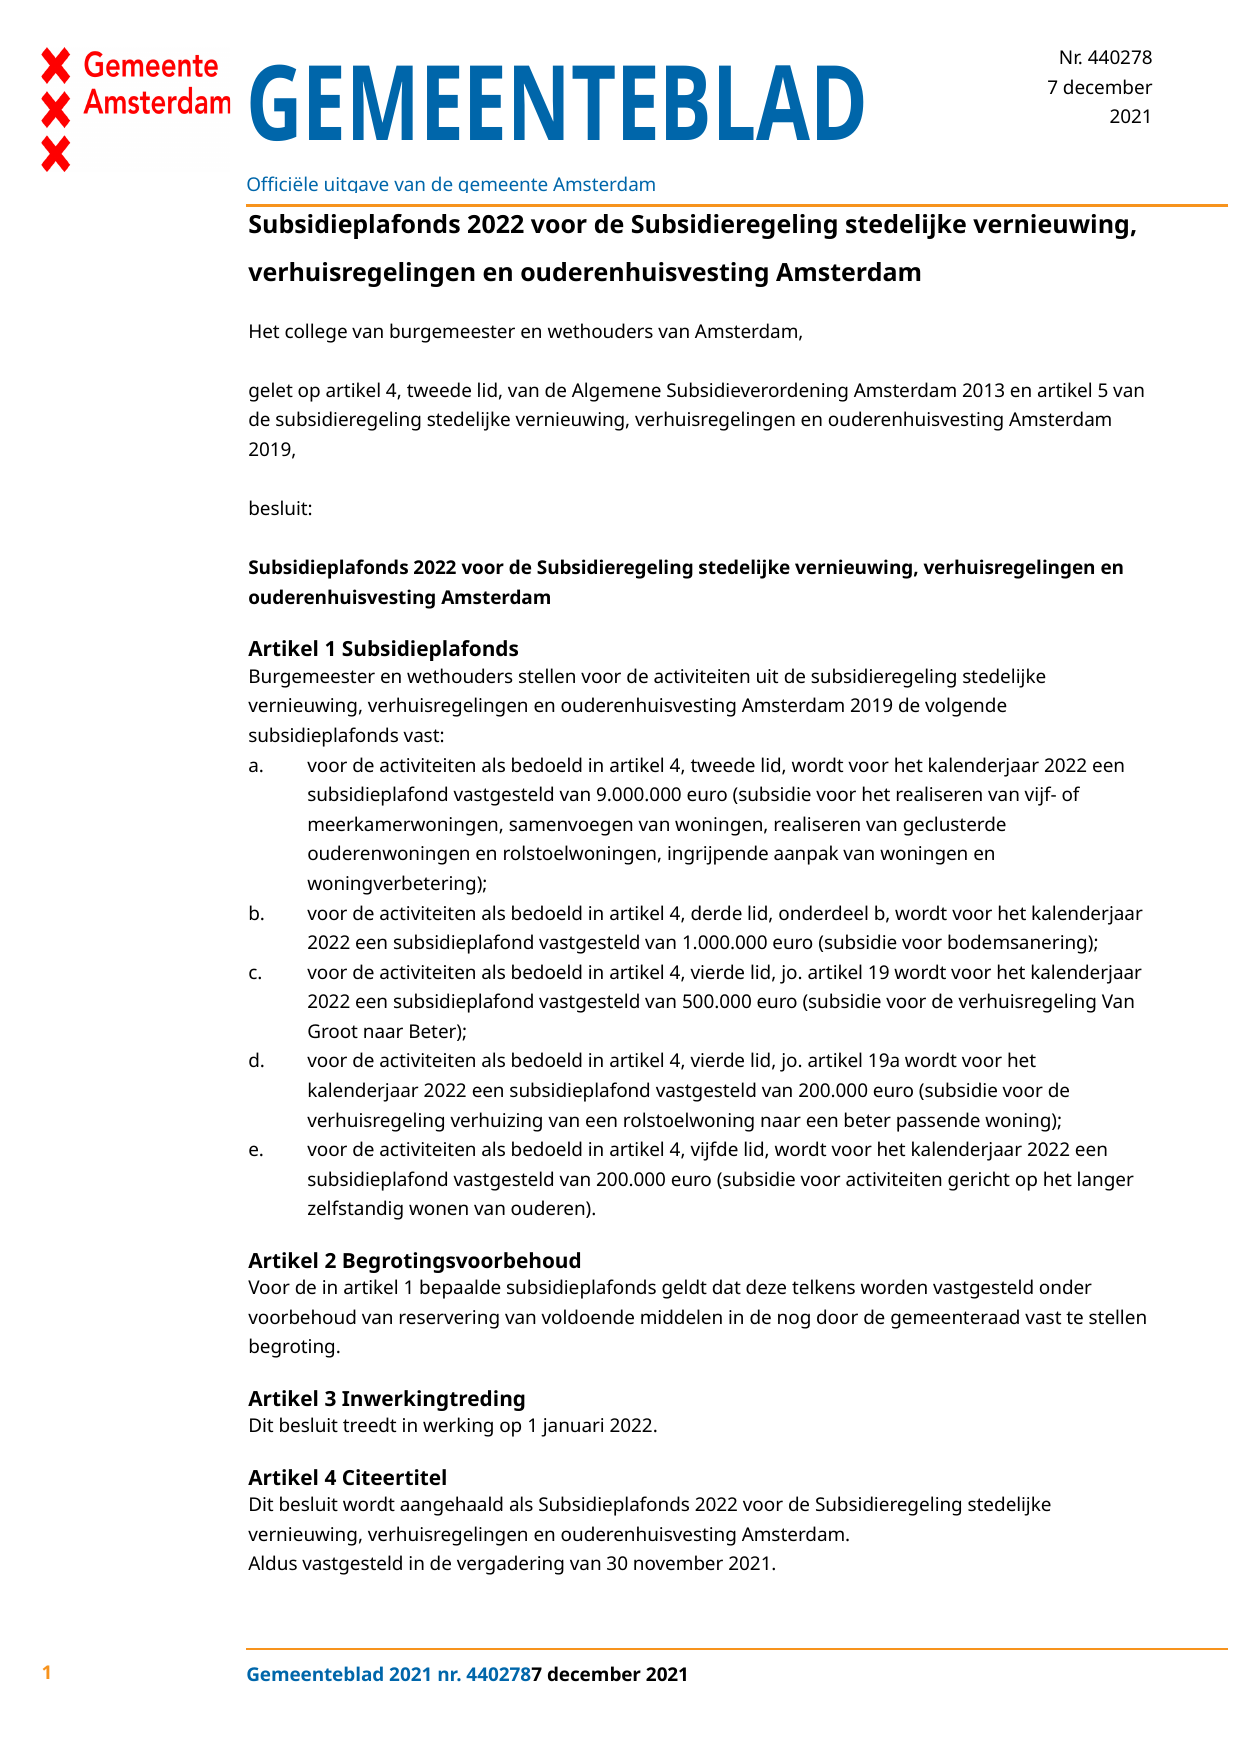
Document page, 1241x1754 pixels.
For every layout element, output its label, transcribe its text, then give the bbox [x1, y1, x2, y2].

text Het college van burgemeester en wethouders van Amsterdam, [248, 318, 1152, 344]
text besluit: [248, 495, 1152, 521]
text Subsidieplafonds 2022 voor de Subsidieregeling stedelijke vernieuwing, verhuisregelingen en ouderenhuisvesting Amsterdam [248, 554, 1152, 610]
list voor de activiteiten als bedoeld in artikel 4, derde lid, onderdeel b, wordt voor het kalenderjaar 2022 een subsidieplafond vastgesteld van 1.000.000 euro (subsidie voor bodemsanering); [248, 900, 1152, 955]
text Aldus vastgesteld in de vergadering van 30 november 2021. [248, 1550, 1152, 1576]
list voor de activiteiten als bedoeld in artikel 4, tweede lid, wordt voor het kalenderjaar 2022 een subsidieplafond vastgesteld van 9.000.000 euro (subsidie voor het realiseren van vijf- of meerkamerwoningen, samenvoegen van woningen, realiseren van geclusterde ouderenwoningen en rolstoelwoningen, ingrijpende aanpak van woningen en woningverbetering); [248, 752, 1152, 896]
text Artikel 3 Inwerkingtreding [248, 1384, 1152, 1412]
list voor de activiteiten als bedoeld in artikel 4, vierde lid, jo. artikel 19 wordt voor het kalenderjaar 2022 een subsidieplafond vastgesteld van 500.000 euro (subsidie voor de verhuisregeling Van Groot naar Beter); [248, 959, 1152, 1044]
text gelet op artikel 4, tweede lid, van de Algemene Subsidieverordening Amsterdam 2013 en artikel 5 van de subsidieregeling stedelijke vernieuwing, verhuisregelingen en ouderenhuisvesting Amsterdam 2019, [248, 377, 1152, 462]
text Burgemeester en wethouders stellen voor de activiteiten uit de subsidieregeling stedelijke vernieuwing, verhuisregelingen en ouderenhuisvesting Amsterdam 2019 de volgende subsidieplafonds vast: [248, 663, 1152, 748]
list voor de activiteiten als bedoeld in artikel 4, vierde lid, jo. artikel 19a wordt voor het kalenderjaar 2022 een subsidieplafond vastgesteld van 200.000 euro (subsidie voor de verhuisregeling verhuizing van een rolstoelwoning naar een beter passende woning); [248, 1048, 1152, 1132]
list voor de activiteiten als bedoeld in artikel 4, vijfde lid, wordt voor het kalenderjaar 2022 een subsidieplafond vastgesteld van 200.000 euro (subsidie voor activiteiten gericht op het langer zelfstandig wonen van ouderen). [248, 1136, 1152, 1221]
text Artikel 4 Citeertitel [248, 1463, 1152, 1491]
text Artikel 1 Subsidieplafonds [248, 634, 1152, 663]
text Artikel 2 Begrotingsvoorbehoud [248, 1246, 1152, 1274]
text Dit besluit wordt aangehaald als Subsidieplafonds 2022 voor de Subsidieregeling stedelijke vernieuwing, verhuisregelingen en ouderenhuisvesting Amsterdam. [248, 1491, 1152, 1547]
text Dit besluit treedt in werking op 1 januari 2022. [248, 1412, 1152, 1438]
picture [41, 47, 231, 172]
text Voor de in artikel 1 bepaalde subsidieplafonds geldt dat deze telkens worden vastgesteld onder voorbehoud van reservering van voldoende middelen in de nog door de gemeenteraad vast te stellen begroting. [248, 1274, 1152, 1359]
text Subsidieplafonds 2022 voor de Subsidieregeling stedelijke vernieuwing, verhuisregelingen en ouderenhuisvesting Amsterdam [248, 207, 1152, 288]
